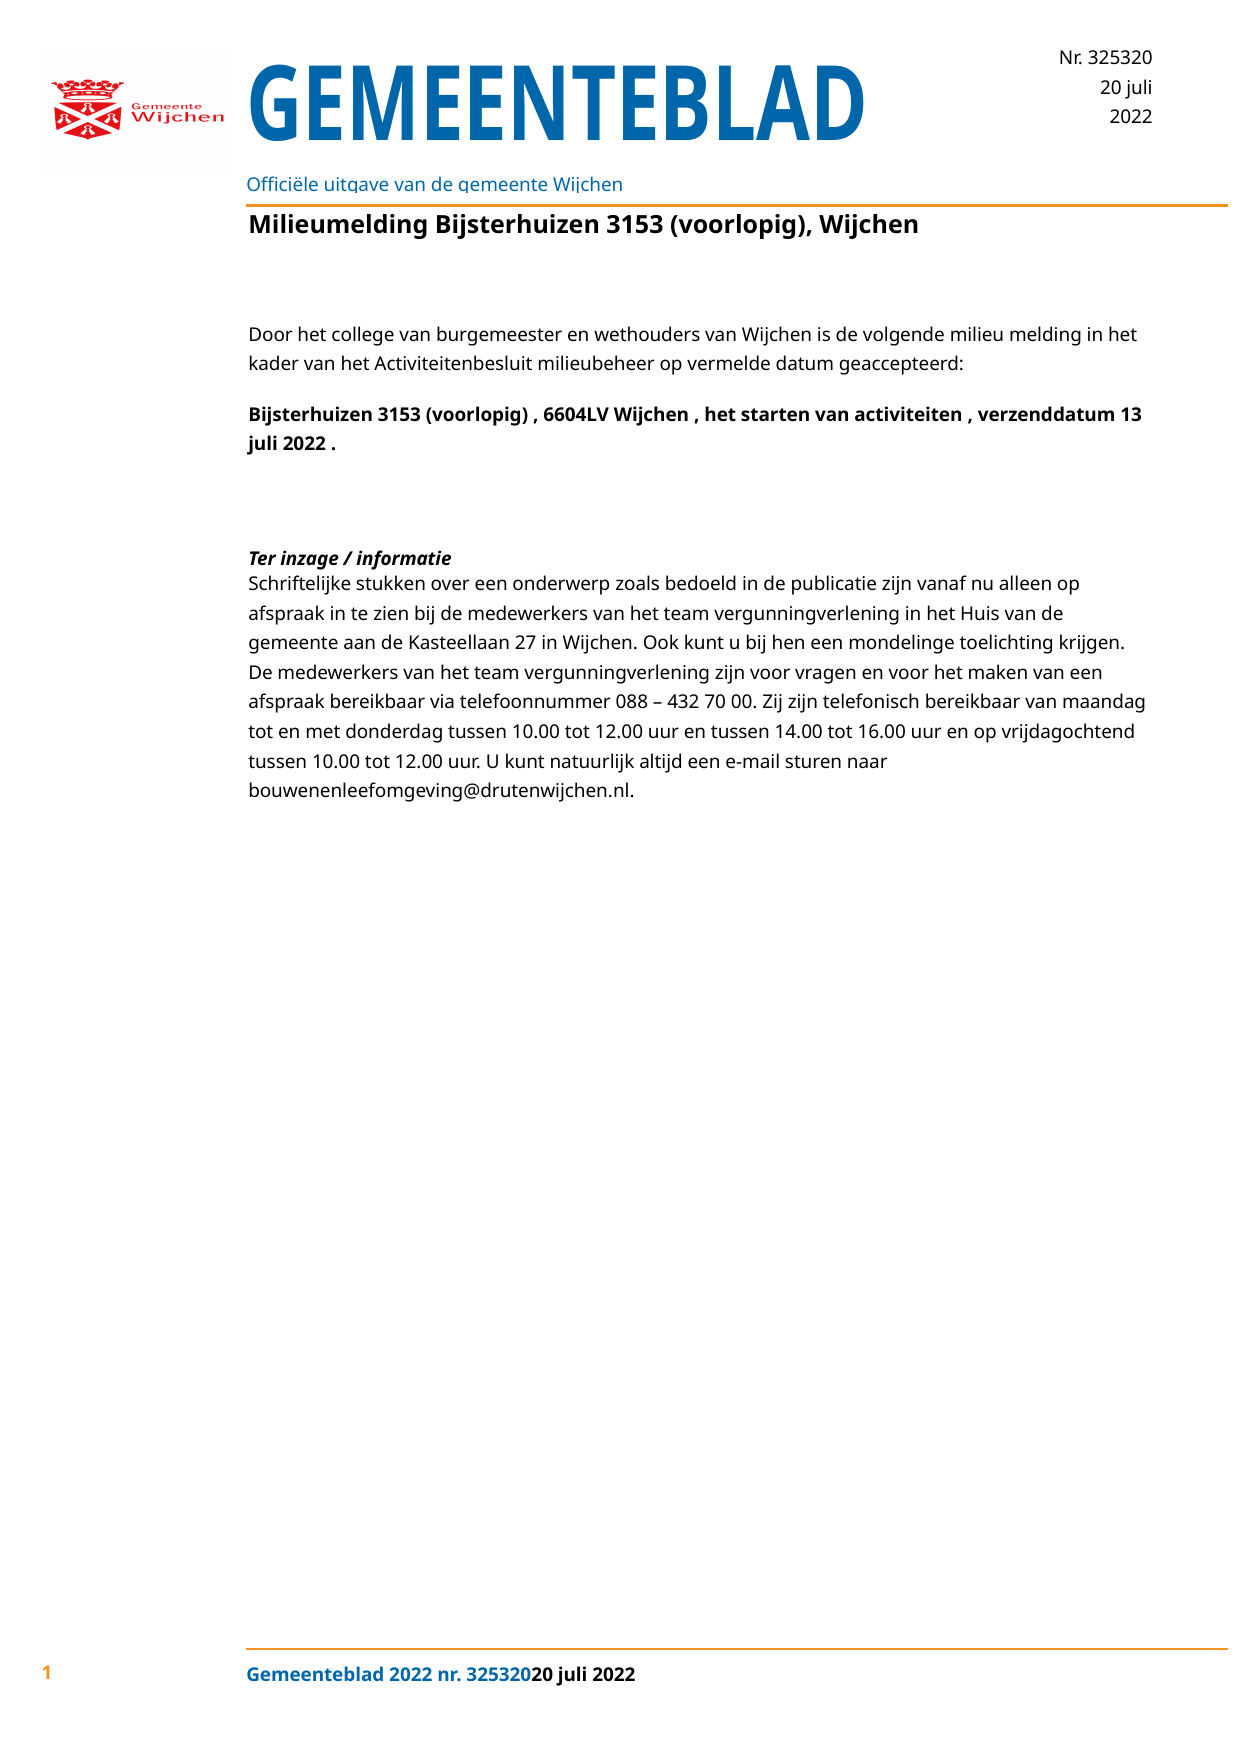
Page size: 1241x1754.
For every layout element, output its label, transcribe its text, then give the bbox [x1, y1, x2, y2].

text Schriftelijke stukken over een onderwerp zoals bedoeld in de publicatie zijn vanaf nu alleen op afspraak in te zien bij de medewerkers van het team vergunningverlening in het Huis van de gemeente aan de Kasteellaan 27 in Wijchen. Ook kunt u bij hen een mondelinge toelichting krijgen. De medewerkers van het team vergunningverlening zijn voor vragen en voor het maken van een afspraak bereikbaar via telefoonnummer 088 – 432 70 00. Zij zijn telefonisch bereikbaar van maandag tot en met donderdag tussen 10.00 tot 12.00 uur en tussen 14.00 tot 16.00 uur en op vrijdagochtend tussen 10.00 tot 12.00 uur. U kunt natuurlijk altijd een e-mail sturen naar bouwenenleefomgeving@drutenwijchen.nl. [248, 570, 1152, 803]
text Ter inzage / informatie [248, 545, 1152, 570]
text Bijsterhuizen 3153 (voorlopig) , 6604LV Wijchen , het starten van activiteiten , verzenddatum 13 juli 2022 . [248, 401, 1152, 456]
text Door het college van burgemeester en wethouders van Wijchen is de volgende milieu melding in het kader van het Activiteitenbesluit milieubeheer op vermelde datum geaccepteerd: [248, 321, 1152, 376]
text Milieumelding Bijsterhuizen 3153 (voorlopig), Wijchen [248, 207, 1152, 241]
picture [41, 47, 231, 172]
